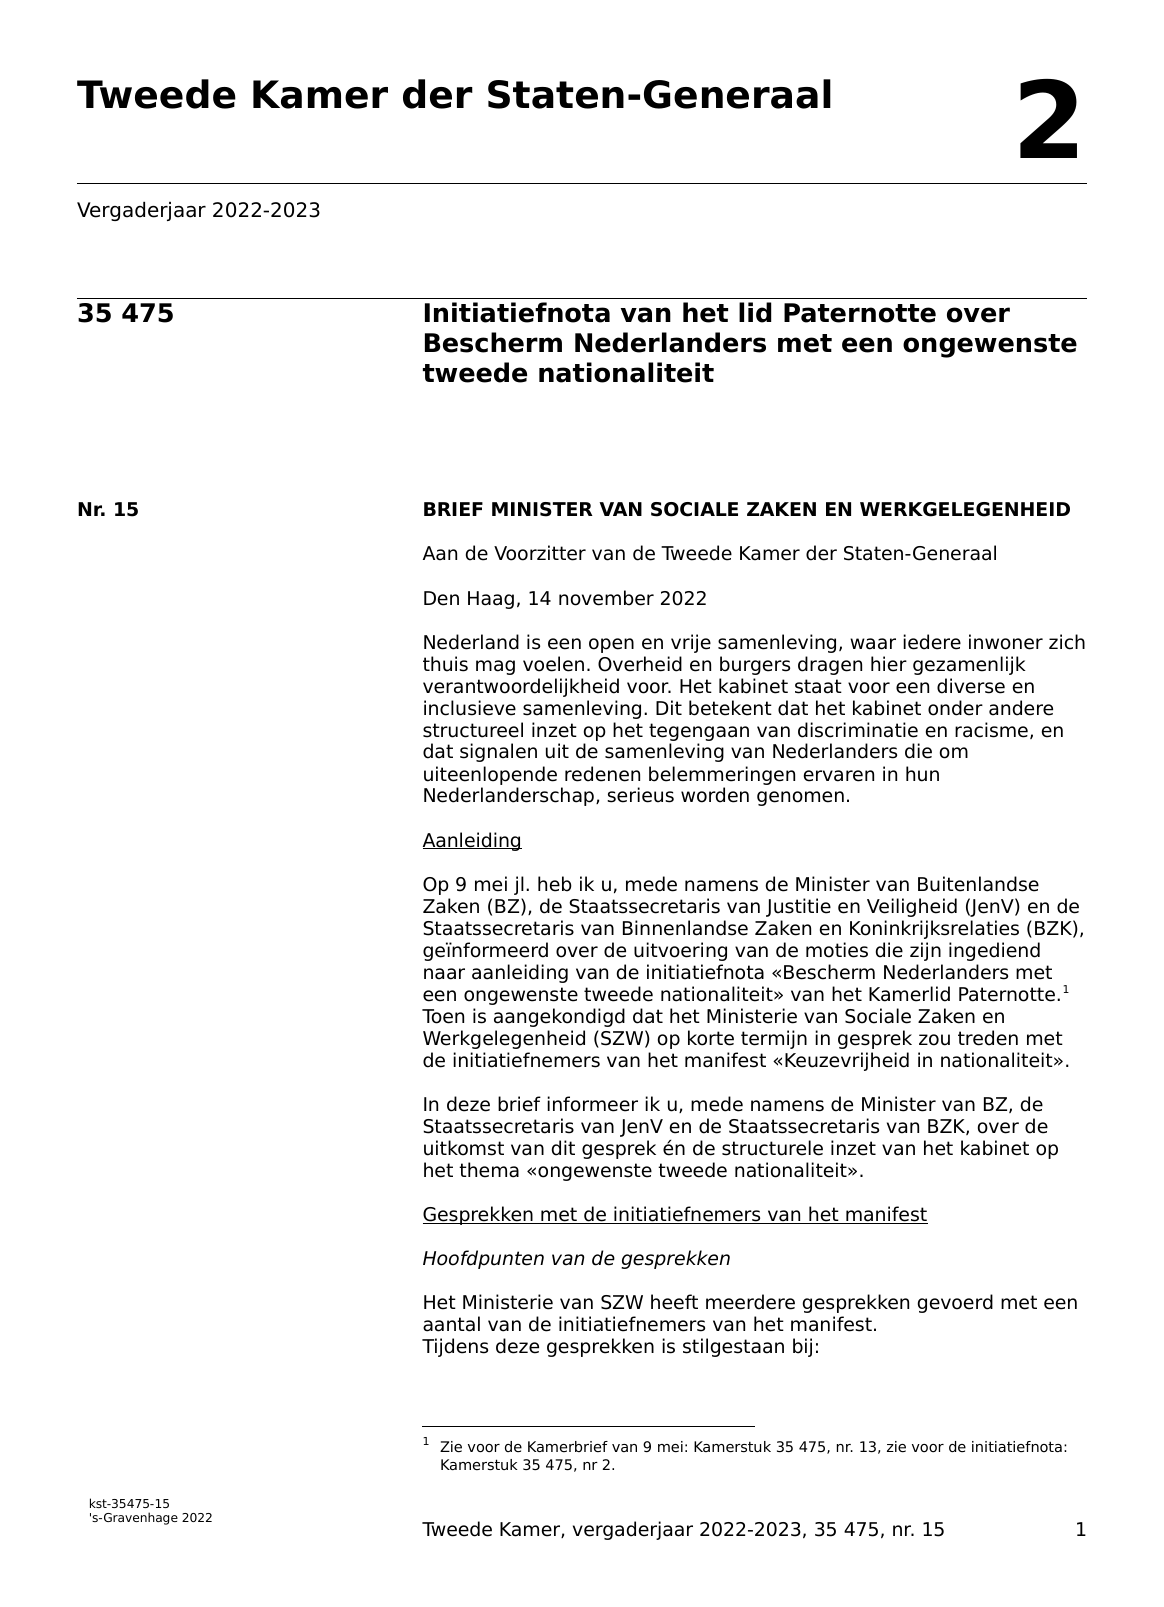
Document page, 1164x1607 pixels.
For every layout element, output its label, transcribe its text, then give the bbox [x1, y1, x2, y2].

table_header 2 [886, 59, 1087, 183]
text Den Haag, 14 november 2022 [422, 587, 1087, 609]
text Op 9 mei jl. heb ik u, mede namens de Minister van Buitenlandse Zaken (BZ), de Staatssecretaris van Justitie en Veiligheid (JenV) en de Staatssecretaris van Binnenlandse Zaken en Koninkrijksrelaties (BZK), geïnformeerd over de uitvoering van de moties die zijn ingediend naar aanleiding van de initiatiefnota «Bescherm Nederlanders met een ongewenste tweede nationaliteit» van het Kamerlid Paternotte. Toen is aangekondigd dat het Ministerie van Sociale Zaken en Werkgelegenheid (SZW) op korte termijn in gesprek zou treden met de initiatiefnemers van het manifest «Keuzevrijheid in nationaliteit». [422, 874, 1087, 1072]
subtitle Hoofdpunten van de gesprekken [422, 1248, 1087, 1270]
text Nederland is een open en vrije samenleving, waar iedere inwoner zich thuis mag voelen. Overheid en burgers dragen hier gezamenlijk verantwoordelijkheid voor. Het kabinet staat voor een diverse en inclusieve samenleving. Dit betekent dat het kabinet onder andere structureel inzet op het tegengaan van discriminatie en racisme, en dat signalen uit de samenleving van Nederlanders die om uiteenlopende redenen belemmeringen ervaren in hun Nederlanderschap, serieus worden genomen. [422, 632, 1087, 807]
text 's-Gravenhage 2022 [88, 1511, 323, 1525]
text Zie voor de Kamerbrief van 9 mei: Kamerstuk 35 475, nr. 13, zie voor de initiatiefnota: Kamerstuk 35 475, nr 2. [422, 1435, 1087, 1474]
subtitle Nr. 15 BRIEF MINISTER VAN SOCIALE ZAKEN EN WERKGELEGENHEID [77, 499, 1087, 521]
text Het Ministerie van SZW heeft meerdere gesprekken gevoerd met een aantal van de initiatiefnemers van het manifest. [422, 1292, 1087, 1336]
subtitle Gesprekken met de initiatiefnemers van het manifest [422, 1204, 1087, 1226]
text Aan de Voorzitter van de Tweede Kamer der Staten-Generaal [422, 543, 1087, 565]
subtitle 35 475 Initiatiefnota van het lid Paternotte over Bescherm Nederlanders met een ongewenste tweede nationaliteit [77, 299, 1087, 388]
text Tijdens deze gesprekken is stilgestaan bij: [422, 1336, 1087, 1358]
subtitle Aanleiding [422, 829, 1087, 852]
table_header Tweede Kamer der Staten-Generaal [77, 59, 886, 183]
table_cell Vergaderjaar 2022-2023 [77, 184, 1087, 298]
text kst-35475-15 [88, 1497, 323, 1511]
text In deze brief informeer ik u, mede namens de Minister van BZ, de Staatssecretaris van JenV en de Staatssecretaris van BZK, over de uitkomst van dit gesprek én de structurele inzet van het kabinet op het thema «ongewenste tweede nationaliteit». [422, 1094, 1087, 1182]
